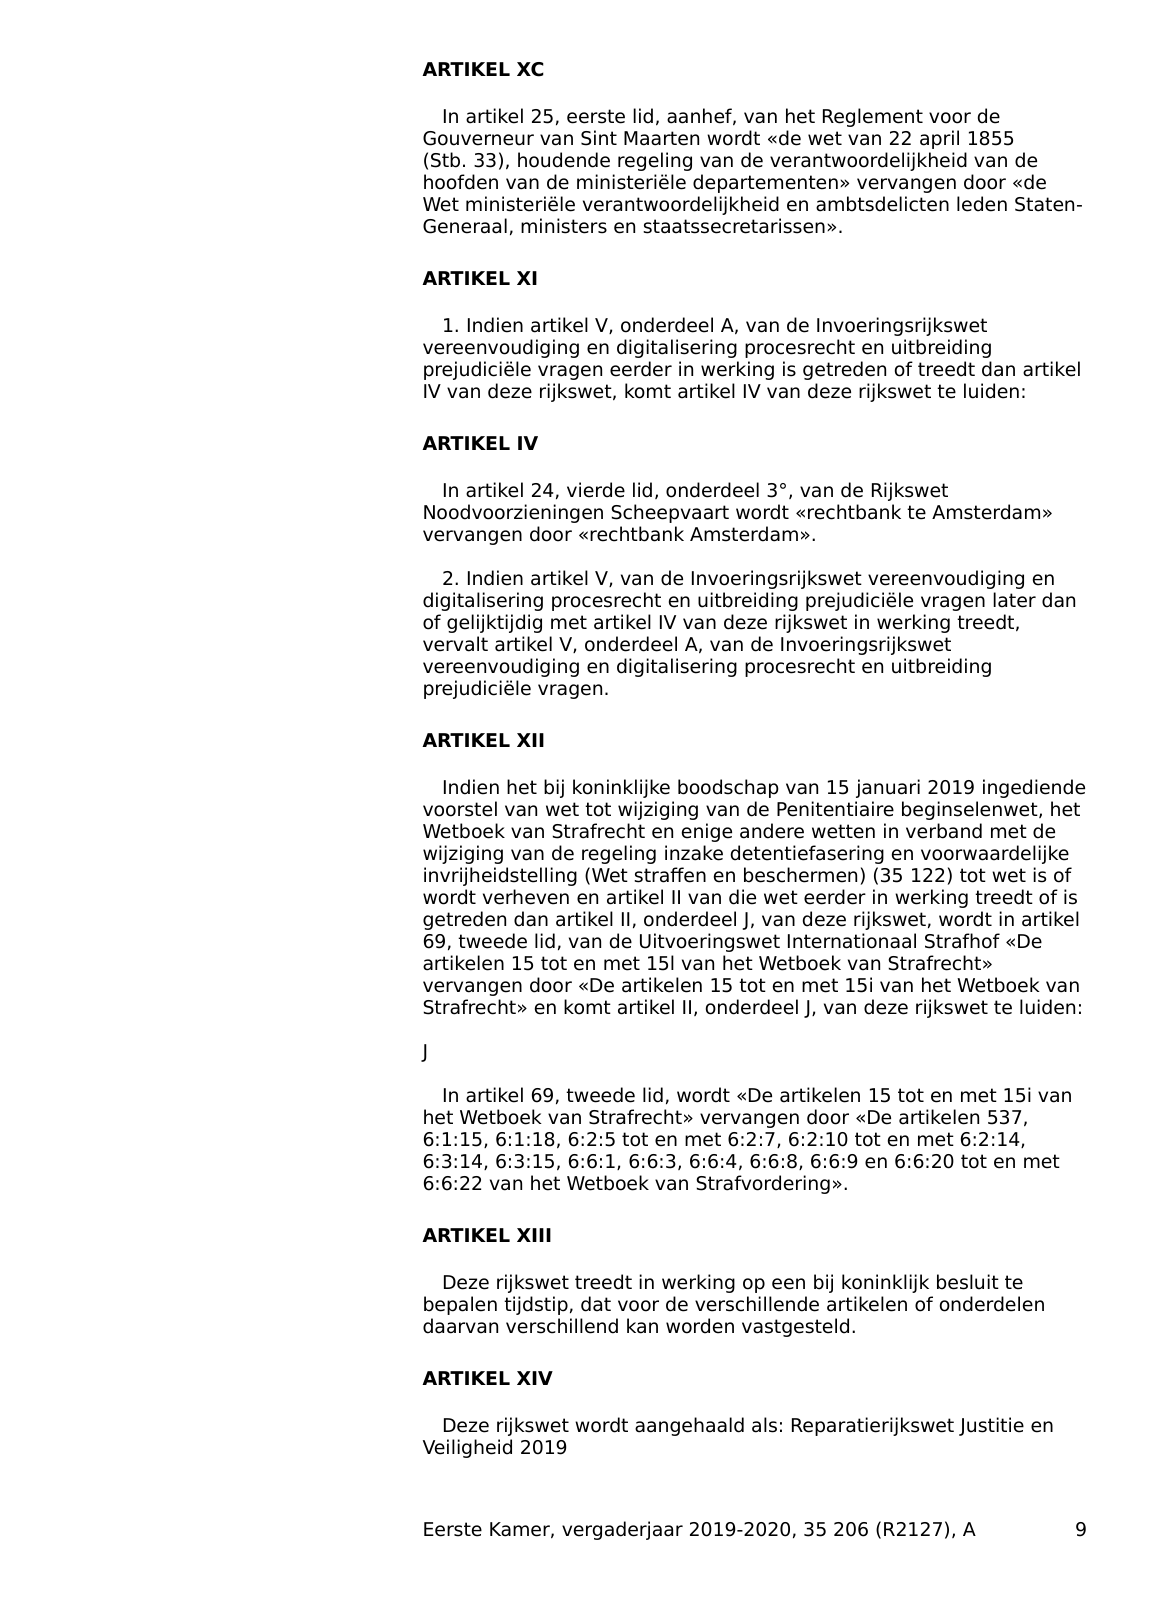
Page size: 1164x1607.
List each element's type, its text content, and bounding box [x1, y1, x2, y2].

text J [422, 1041, 1087, 1063]
subtitle ARTIKEL IV [422, 433, 1087, 455]
text In artikel 69, tweede lid, wordt «De artikelen 15 tot en met 15i van het Wetboek van Strafrecht» vervangen door «De artikelen 537, 6:1:15, 6:1:18, 6:2:5 tot en met 6:2:7, 6:2:10 tot en met 6:2:14, 6:3:14, 6:3:15, 6:6:1, 6:6:3, 6:6:4, 6:6:8, 6:6:9 en 6:6:20 tot en met 6:6:22 van het Wetboek van Strafvordering». [422, 1085, 1087, 1195]
subtitle ARTIKEL XIII [422, 1225, 1087, 1247]
text In artikel 24, vierde lid, onderdeel 3°, van de Rijkswet Noodvoorzieningen Scheepvaart wordt «rechtbank te Amsterdam» vervangen door «rechtbank Amsterdam». [422, 480, 1087, 546]
subtitle ARTIKEL XII [422, 730, 1087, 752]
subtitle ARTIKEL XI [422, 268, 1087, 290]
text Indien het bij koninklijke boodschap van 15 januari 2019 ingediende voorstel van wet tot wijziging van de Penitentiaire beginselenwet, het Wetboek van Strafrecht en enige andere wetten in verband met de wijziging van de regeling inzake detentiefasering en voorwaardelijke invrijheidstelling (Wet straffen en beschermen) (35 122) tot wet is of wordt verheven en artikel II van die wet eerder in werking treedt of is getreden dan artikel II, onderdeel J, van deze rijkswet, wordt in artikel 69, tweede lid, van de Uitvoeringswet Internationaal Strafhof «De artikelen 15 tot en met 15l van het Wetboek van Strafrecht» vervangen door «De artikelen 15 tot en met 15i van het Wetboek van Strafrecht» en komt artikel II, onderdeel J, van deze rijkswet te luiden: [422, 777, 1087, 1018]
subtitle ARTIKEL XC [422, 59, 1087, 81]
text In artikel 25, eerste lid, aanhef, van het Reglement voor de Gouverneur van Sint Maarten wordt «de wet van 22 april 1855 (Stb. 33), houdende regeling van de verantwoordelijkheid van de hoofden van de ministeriële departementen» vervangen door «de Wet ministeriële verantwoordelijkheid en ambtsdelicten leden Staten-Generaal, ministers en staatssecretarissen». [422, 106, 1087, 238]
subtitle ARTIKEL XIV [422, 1368, 1087, 1390]
text 1. Indien artikel V, onderdeel A, van de Invoeringsrijkswet vereenvoudiging en digitalisering procesrecht en uitbreiding prejudiciële vragen eerder in werking is getreden of treedt dan artikel IV van deze rijkswet, komt artikel IV van deze rijkswet te luiden: [422, 315, 1087, 403]
text Deze rijkswet wordt aangehaald als: Reparatierijkswet Justitie en Veiligheid 2019 [422, 1415, 1087, 1459]
text 2. Indien artikel V, van de Invoeringsrijkswet vereenvoudiging en digitalisering procesrecht en uitbreiding prejudiciële vragen later dan of gelijktijdig met artikel IV van deze rijkswet in werking treedt, vervalt artikel V, onderdeel A, van de Invoeringsrijkswet vereenvoudiging en digitalisering procesrecht en uitbreiding prejudiciële vragen. [422, 568, 1087, 700]
text Deze rijkswet treedt in werking op een bij koninklijk besluit te bepalen tijdstip, dat voor de verschillende artikelen of onderdelen daarvan verschillend kan worden vastgesteld. [422, 1272, 1087, 1338]
